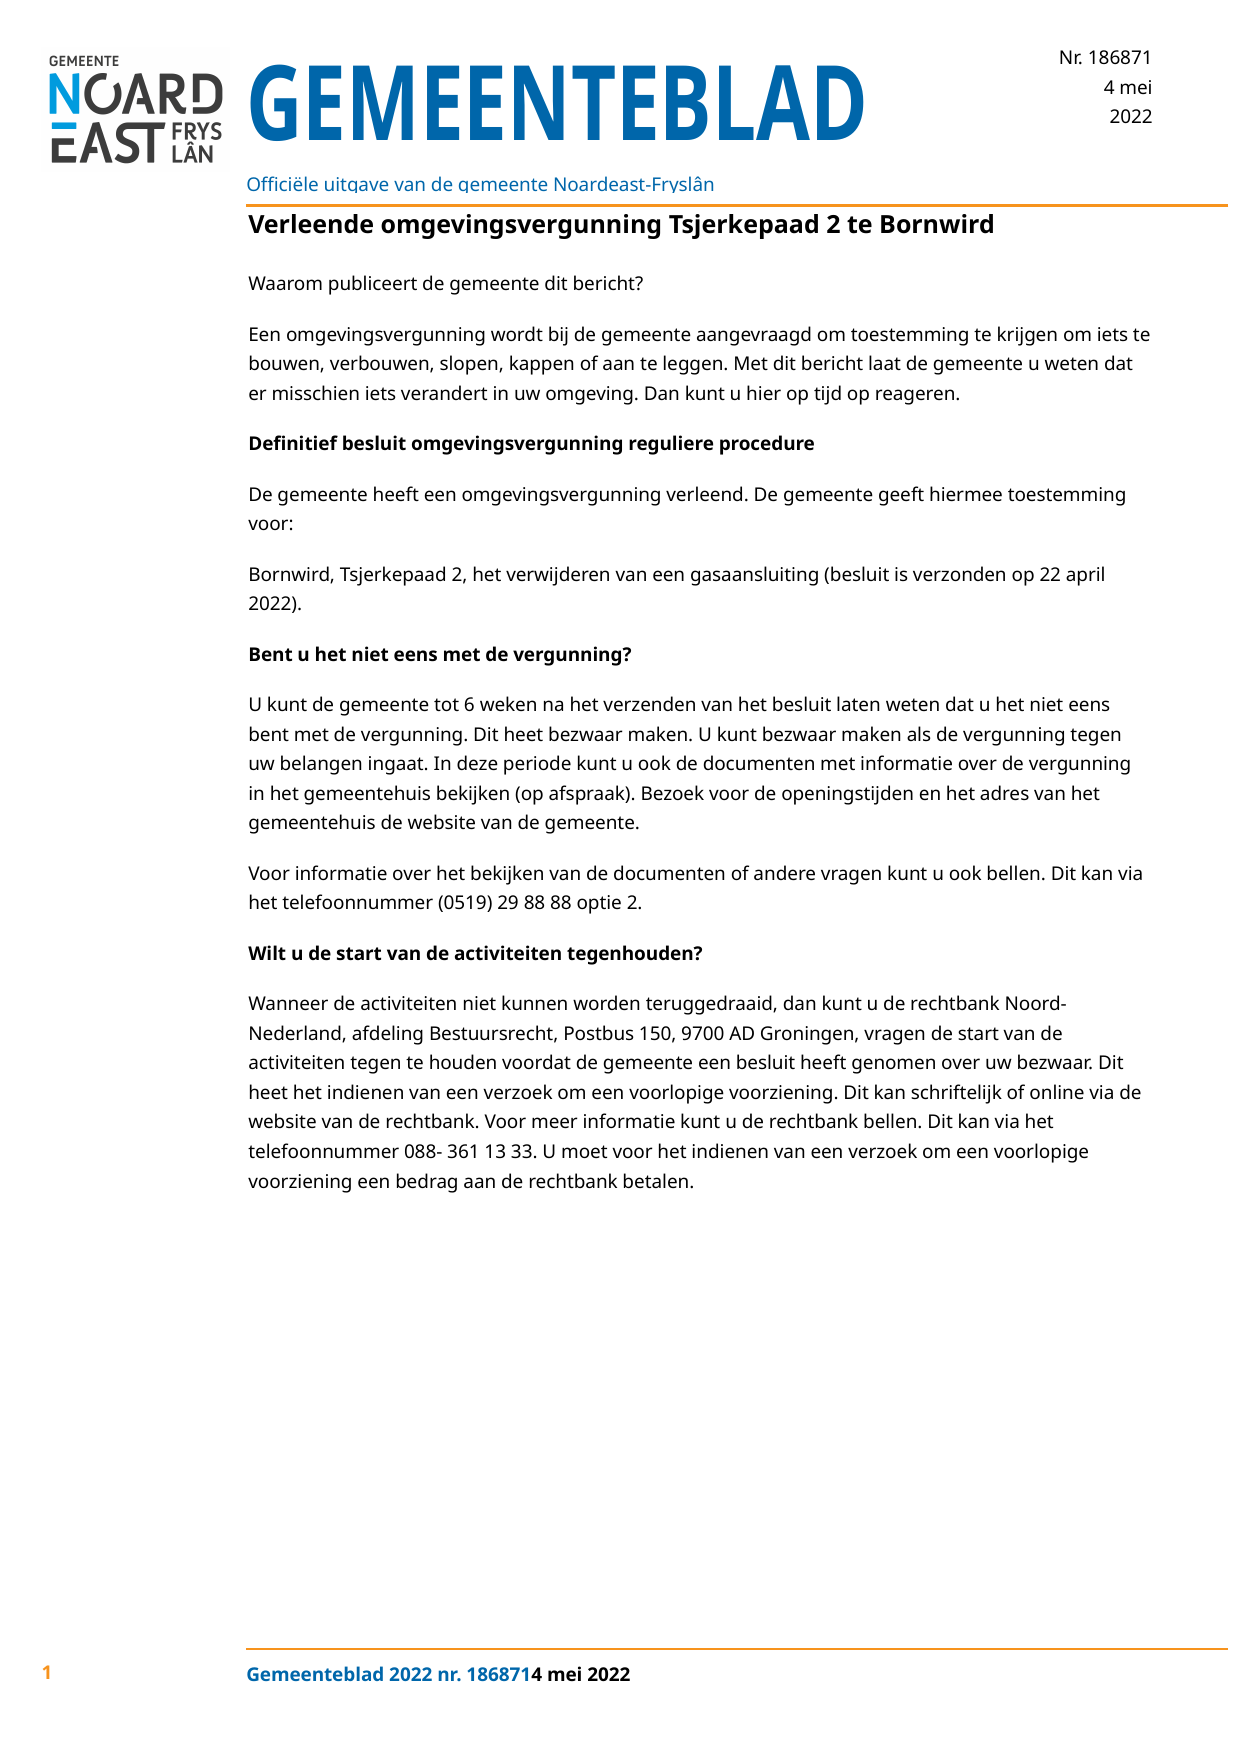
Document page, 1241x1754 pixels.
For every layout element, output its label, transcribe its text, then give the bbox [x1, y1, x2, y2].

picture [41, 47, 231, 172]
text Definitief besluit omgevingsvergunning reguliere procedure [248, 430, 1152, 456]
text Bent u het niet eens met de vergunning? [248, 641, 1152, 666]
text Voor informatie over het bekijken van de documenten of andere vragen kunt u ook bellen. Dit kan via het telefoonnummer (0519) 29 88 88 optie 2. [248, 860, 1152, 915]
text U kunt de gemeente tot 6 weken na het verzenden van het besluit laten weten dat u het niet eens bent met de vergunning. Dit heet bezwaar maken. U kunt bezwaar maken als de vergunning tegen uw belangen ingaat. In deze periode kunt u ook de documenten met informatie over de vergunning in het gemeentehuis bekijken (op afspraak). Bezoek voor de openingstijden en het adres van het gemeentehuis de website van de gemeente. [248, 691, 1152, 835]
text Waarom publiceert de gemeente dit bericht? [248, 270, 1152, 296]
text Wilt u de start van de activiteiten tegenhouden? [248, 940, 1152, 966]
text Verleende omgevingsvergunning Tsjerkepaad 2 te Bornwird [248, 207, 1152, 241]
text Een omgevingsvergunning wordt bij de gemeente aangevraagd om toestemming te krijgen om iets te bouwen, verbouwen, slopen, kappen of aan te leggen. Met dit bericht laat de gemeente u weten dat er misschien iets verandert in uw omgeving. Dan kunt u hier op tijd op reageren. [248, 321, 1152, 406]
text Wanneer de activiteiten niet kunnen worden teruggedraaid, dan kunt u de rechtbank Noord-Nederland, afdeling Bestuursrecht, Postbus 150, 9700 AD Groningen, vragen de start van de activiteiten tegen te houden voordat de gemeente een besluit heeft genomen over uw bezwaar. Dit heet het indienen van een verzoek om een voorlopige voorziening. Dit kan schriftelijk of online via de website van de rechtbank. Voor meer informatie kunt u de rechtbank bellen. Dit kan via het telefoonnummer 088- 361 13 33. U moet voor het indienen van een verzoek om een voorlopige voorziening een bedrag aan de rechtbank betalen. [248, 990, 1152, 1193]
text De gemeente heeft een omgevingsvergunning verleend. De gemeente geeft hiermee toestemming voor: [248, 481, 1152, 536]
text Bornwird, Tsjerkepaad 2, het verwijderen van een gasaansluiting (besluit is verzonden op 22 april 2022). [248, 561, 1152, 616]
